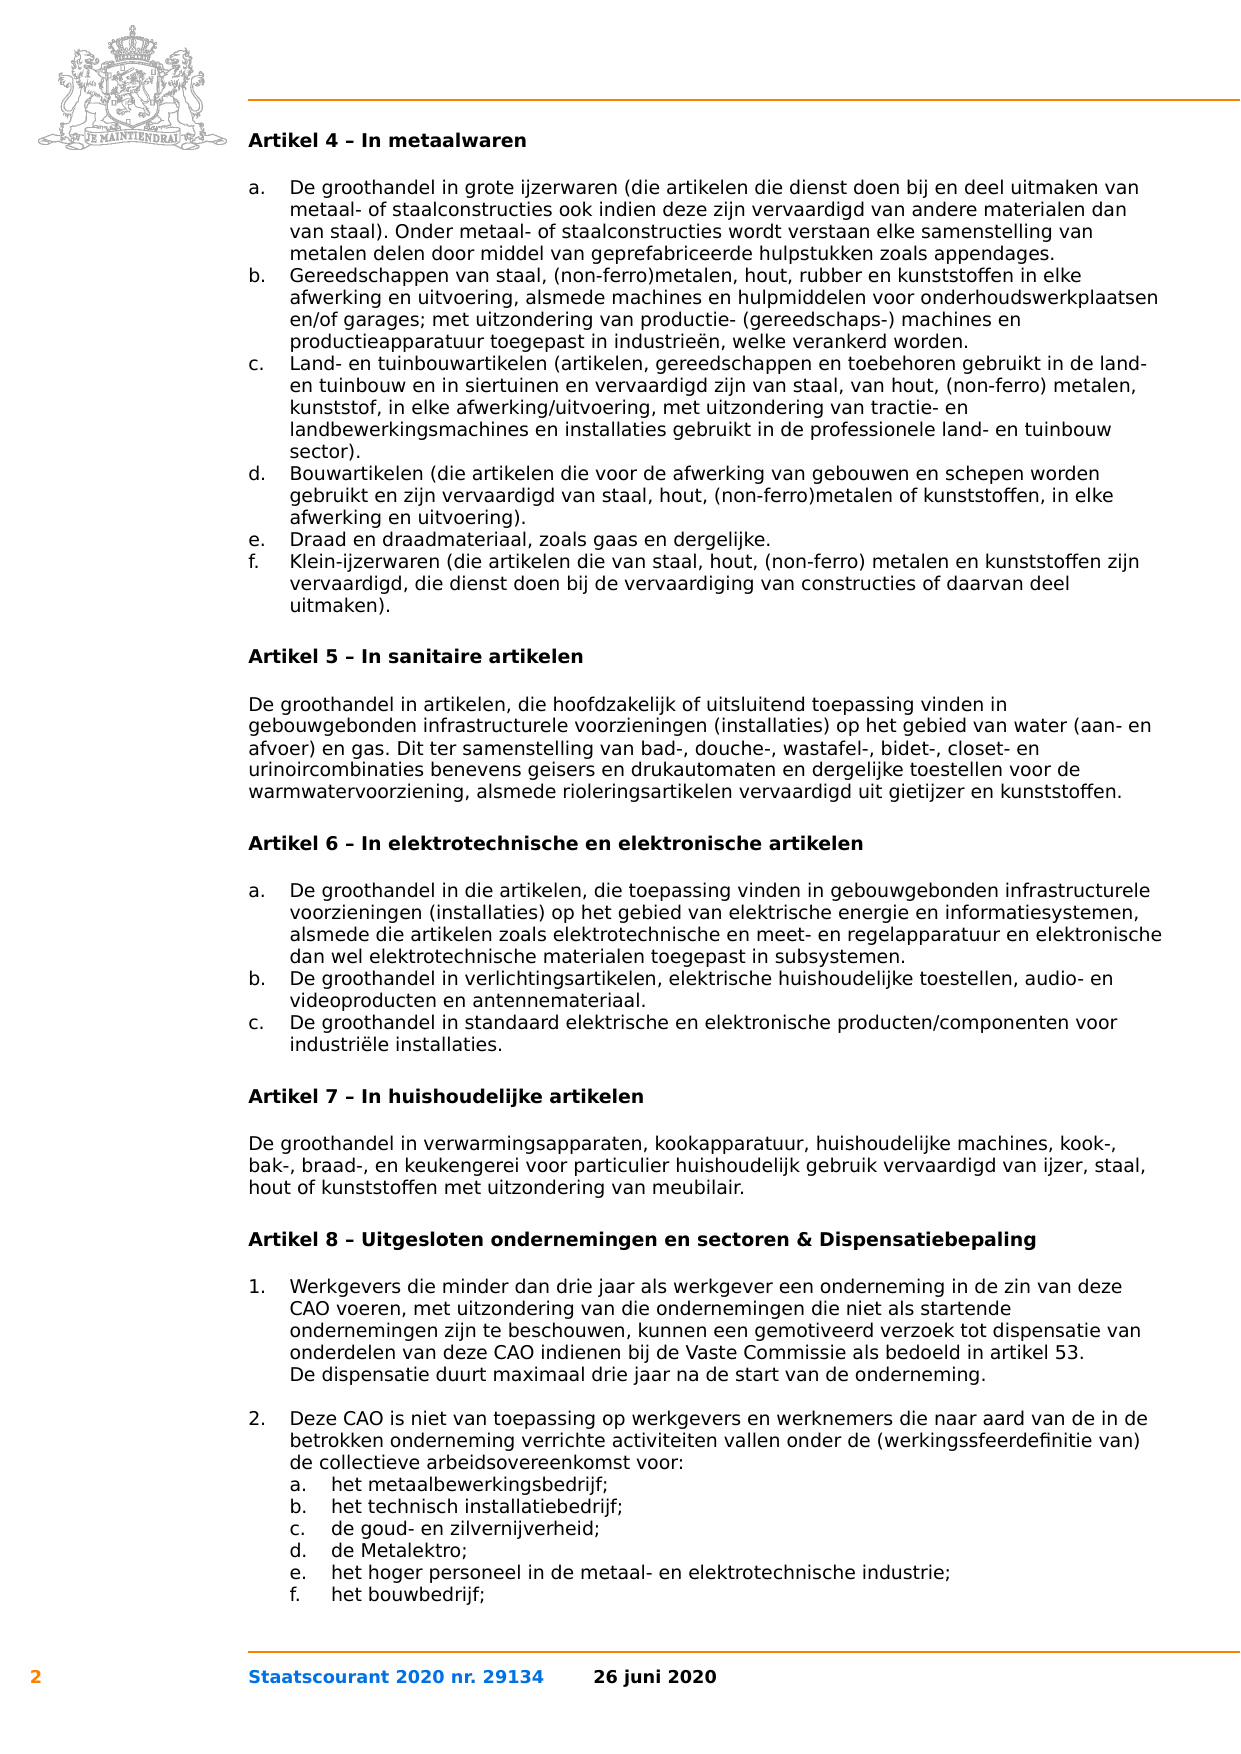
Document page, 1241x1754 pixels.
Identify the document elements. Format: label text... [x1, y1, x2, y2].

text De groothandel in verwarmingsapparaten, kookapparatuur, huishoudelijke machines, kook-, bak-, braad-, en keukengerei voor particulier huishoudelijk gebruik vervaardigd van ijzer, staal, hout of kunststoffen met uitzondering van meubilair. [248, 1133, 1163, 1199]
text a. De groothandel in die artikelen, die toepassing vinden in gebouwgebonden infrastructurele voorzieningen (installaties) op het gebied van elektrische energie en informatiesystemen, alsmede die artikelen zoals elektrotechnische en meet- en regelapparatuur en elektronische dan wel elektrotechnische materialen toegepast in subsystemen. [248, 880, 1163, 968]
subtitle Artikel 7 – In huishoudelijke artikelen [248, 1086, 1163, 1108]
text b. het technisch installatiebedrijf; [289, 1496, 1163, 1518]
text a. het metaalbewerkingsbedrijf; [289, 1474, 1163, 1496]
text c. Land- en tuinbouwartikelen (artikelen, gereedschappen en toebehoren gebruikt in de land- en tuinbouw en in siertuinen en vervaardigd zijn van staal, van hout, (non-ferro) metalen, kunststof, in elke afwerking/uitvoering, met uitzondering van tractie- en landbewerkingsmachines en installaties gebruikt in de professionele land- en tuinbouw sector). [248, 353, 1163, 463]
text f. het bouwbedrijf; [289, 1584, 1163, 1606]
text c. De groothandel in standaard elektrische en elektronische producten/componenten voor industriële installaties. [248, 1012, 1163, 1056]
text b. Gereedschappen van staal, (non-ferro)metalen, hout, rubber en kunststoffen in elke afwerking en uitvoering, alsmede machines en hulpmiddelen voor onderhoudswerkplaatsen en/of garages; met uitzondering van productie- (gereedschaps-) machines en productieapparatuur toegepast in industrieën, welke verankerd worden. [248, 265, 1163, 353]
picture [38, 25, 227, 150]
text e. Draad en draadmateriaal, zoals gaas en dergelijke. [248, 528, 1163, 551]
text f. Klein-ijzerwaren (die artikelen die van staal, hout, (non-ferro) metalen en kunststoffen zijn vervaardigd, die dienst doen bij de vervaardiging van constructies of daarvan deel uitmaken). [248, 551, 1163, 616]
text 2. Deze CAO is niet van toepassing op werkgevers en werknemers die naar aard van de in de betrokken onderneming verrichte activiteiten vallen onder de (werkingssfeerdefinitie van) de collectieve arbeidsovereenkomst voor: [248, 1408, 1163, 1474]
text a. De groothandel in grote ijzerwaren (die artikelen die dienst doen bij en deel uitmaken van metaal- of staalconstructies ook indien deze zijn vervaardigd van andere materialen dan van staal). Onder metaal- of staalconstructies wordt verstaan elke samenstelling van metalen delen door middel van geprefabriceerde hulpstukken zoals appendages. [248, 177, 1163, 265]
text e. het hoger personeel in de metaal- en elektrotechnische industrie; [289, 1562, 1163, 1584]
text c. de goud- en zilvernijverheid; [289, 1518, 1163, 1540]
subtitle Artikel 4 – In metaalwaren [248, 130, 1163, 152]
text d. Bouwartikelen (die artikelen die voor de afwerking van gebouwen en schepen worden gebruikt en zijn vervaardigd van staal, hout, (non-ferro)metalen of kunststoffen, in elke afwerking en uitvoering). [248, 463, 1163, 528]
text d. de Metalektro; [289, 1540, 1163, 1562]
text De groothandel in artikelen, die hoofdzakelijk of uitsluitend toepassing vinden in gebouwgebonden infrastructurele voorzieningen (installaties) op het gebied van water (aan- en afvoer) en gas. Dit ter samenstelling van bad-, douche-, wastafel-, bidet-, closet- en urinoircombinaties benevens geisers en drukautomaten en dergelijke toestellen voor de warmwatervoorziening, alsmede rioleringsartikelen vervaardigd uit gietijzer en kunststoffen. [248, 693, 1163, 803]
subtitle Artikel 6 – In elektrotechnische en elektronische artikelen [248, 833, 1163, 855]
subtitle Artikel 8 – Uitgesloten ondernemingen en sectoren & Dispensatiebepaling [248, 1229, 1163, 1251]
text 1. Werkgevers die minder dan drie jaar als werkgever een onderneming in de zin van deze CAO voeren, met uitzondering van die ondernemingen die niet als startende ondernemingen zijn te beschouwen, kunnen een gemotiveerd verzoek tot dispensatie van onderdelen van deze CAO indienen bij de Vaste Commissie als bedoeld in artikel 53. [248, 1276, 1163, 1364]
text De dispensatie duurt maximaal drie jaar na de start van de onderneming. [289, 1364, 1163, 1386]
subtitle Artikel 5 – In sanitaire artikelen [248, 646, 1163, 668]
text b. De groothandel in verlichtingsartikelen, elektrische huishoudelijke toestellen, audio- en videoproducten en antennemateriaal. [248, 968, 1163, 1012]
